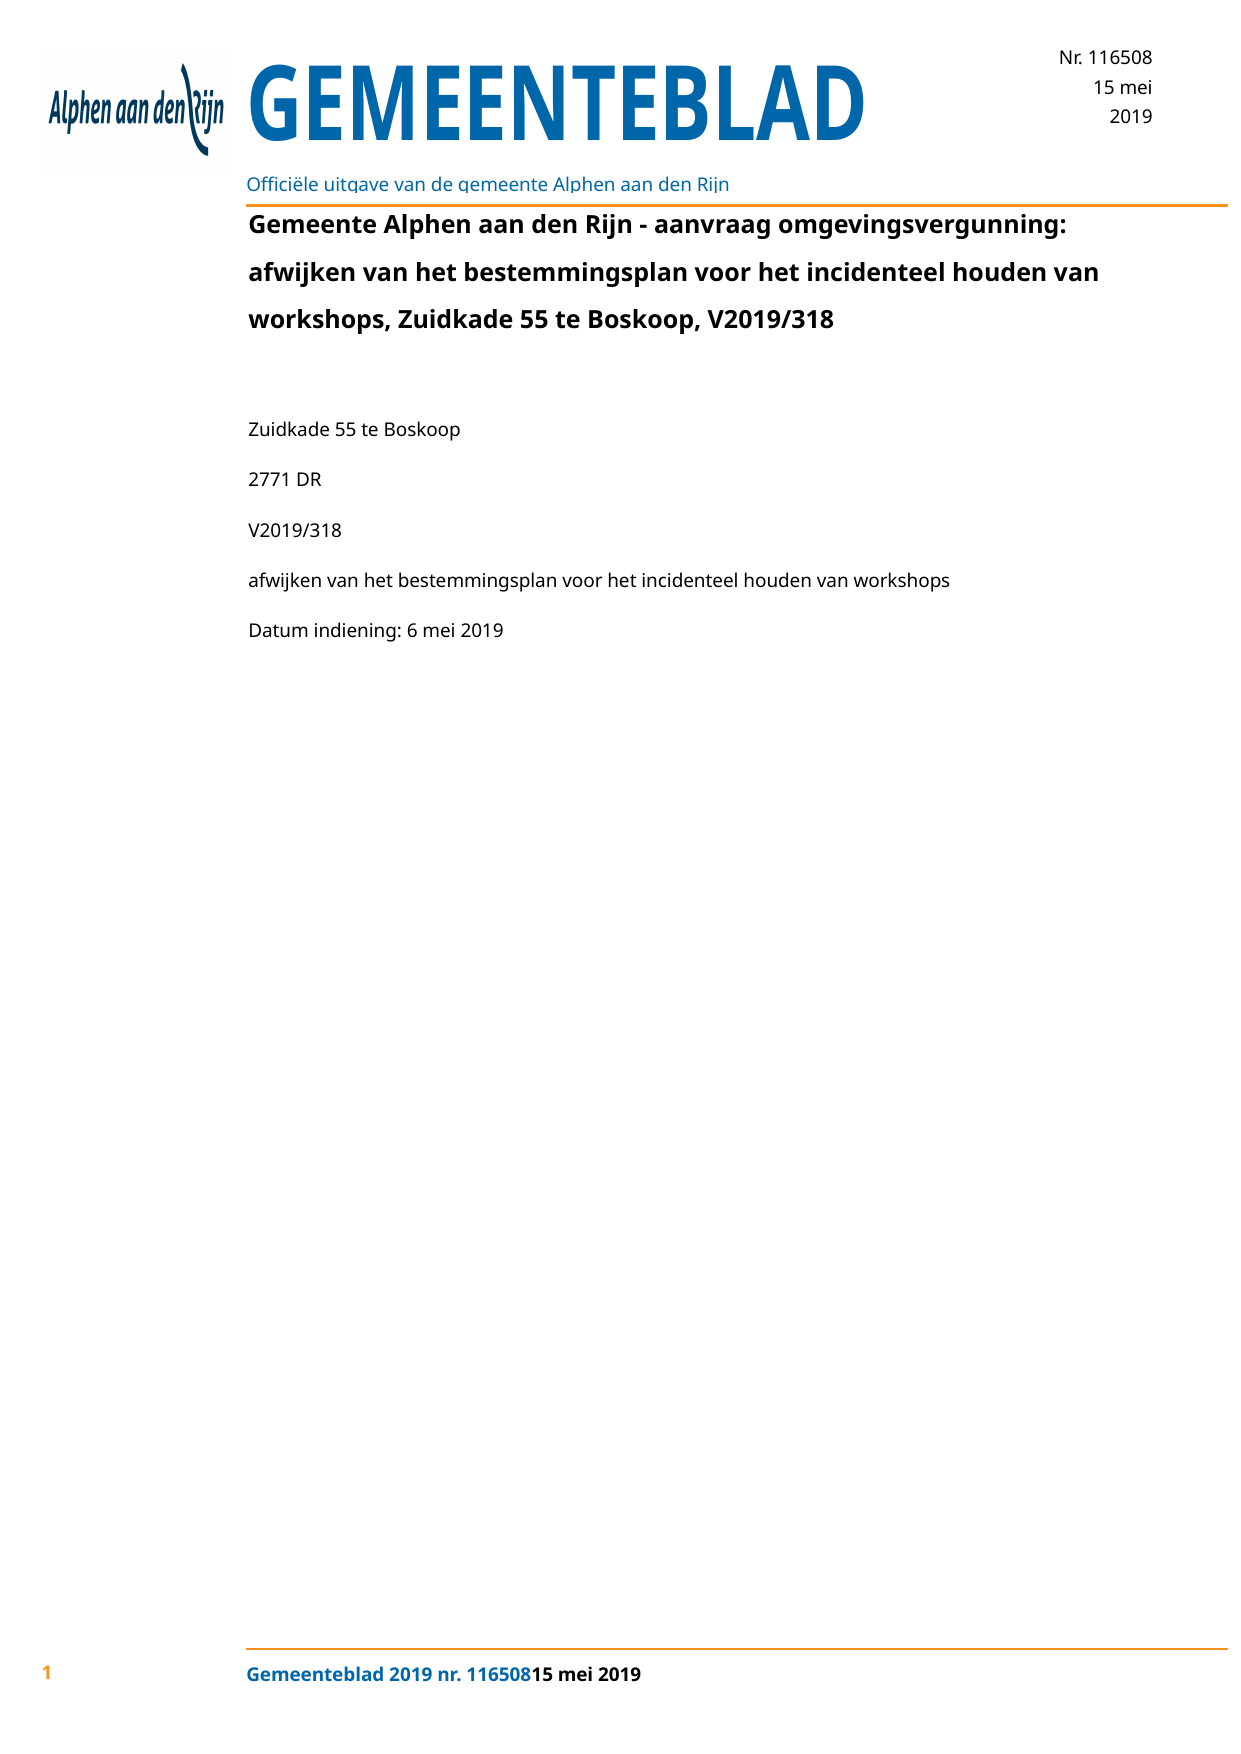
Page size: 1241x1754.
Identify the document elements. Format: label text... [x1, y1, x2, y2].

text Gemeente Alphen aan den Rijn - aanvraag omgevingsvergunning: afwijken van het bestemmingsplan voor het incidenteel houden van workshops, Zuidkade 55 te Boskoop, V2019/318 [248, 207, 1152, 336]
text 2771 DR [248, 466, 1152, 492]
picture [41, 47, 231, 172]
text afwijken van het bestemmingsplan voor het incidenteel houden van workshops [248, 567, 1152, 593]
text V2019/318 [248, 517, 1152, 542]
text Zuidkade 55 te Boskoop [248, 416, 1152, 442]
text Datum indiening: 6 mei 2019 [248, 618, 1152, 643]
